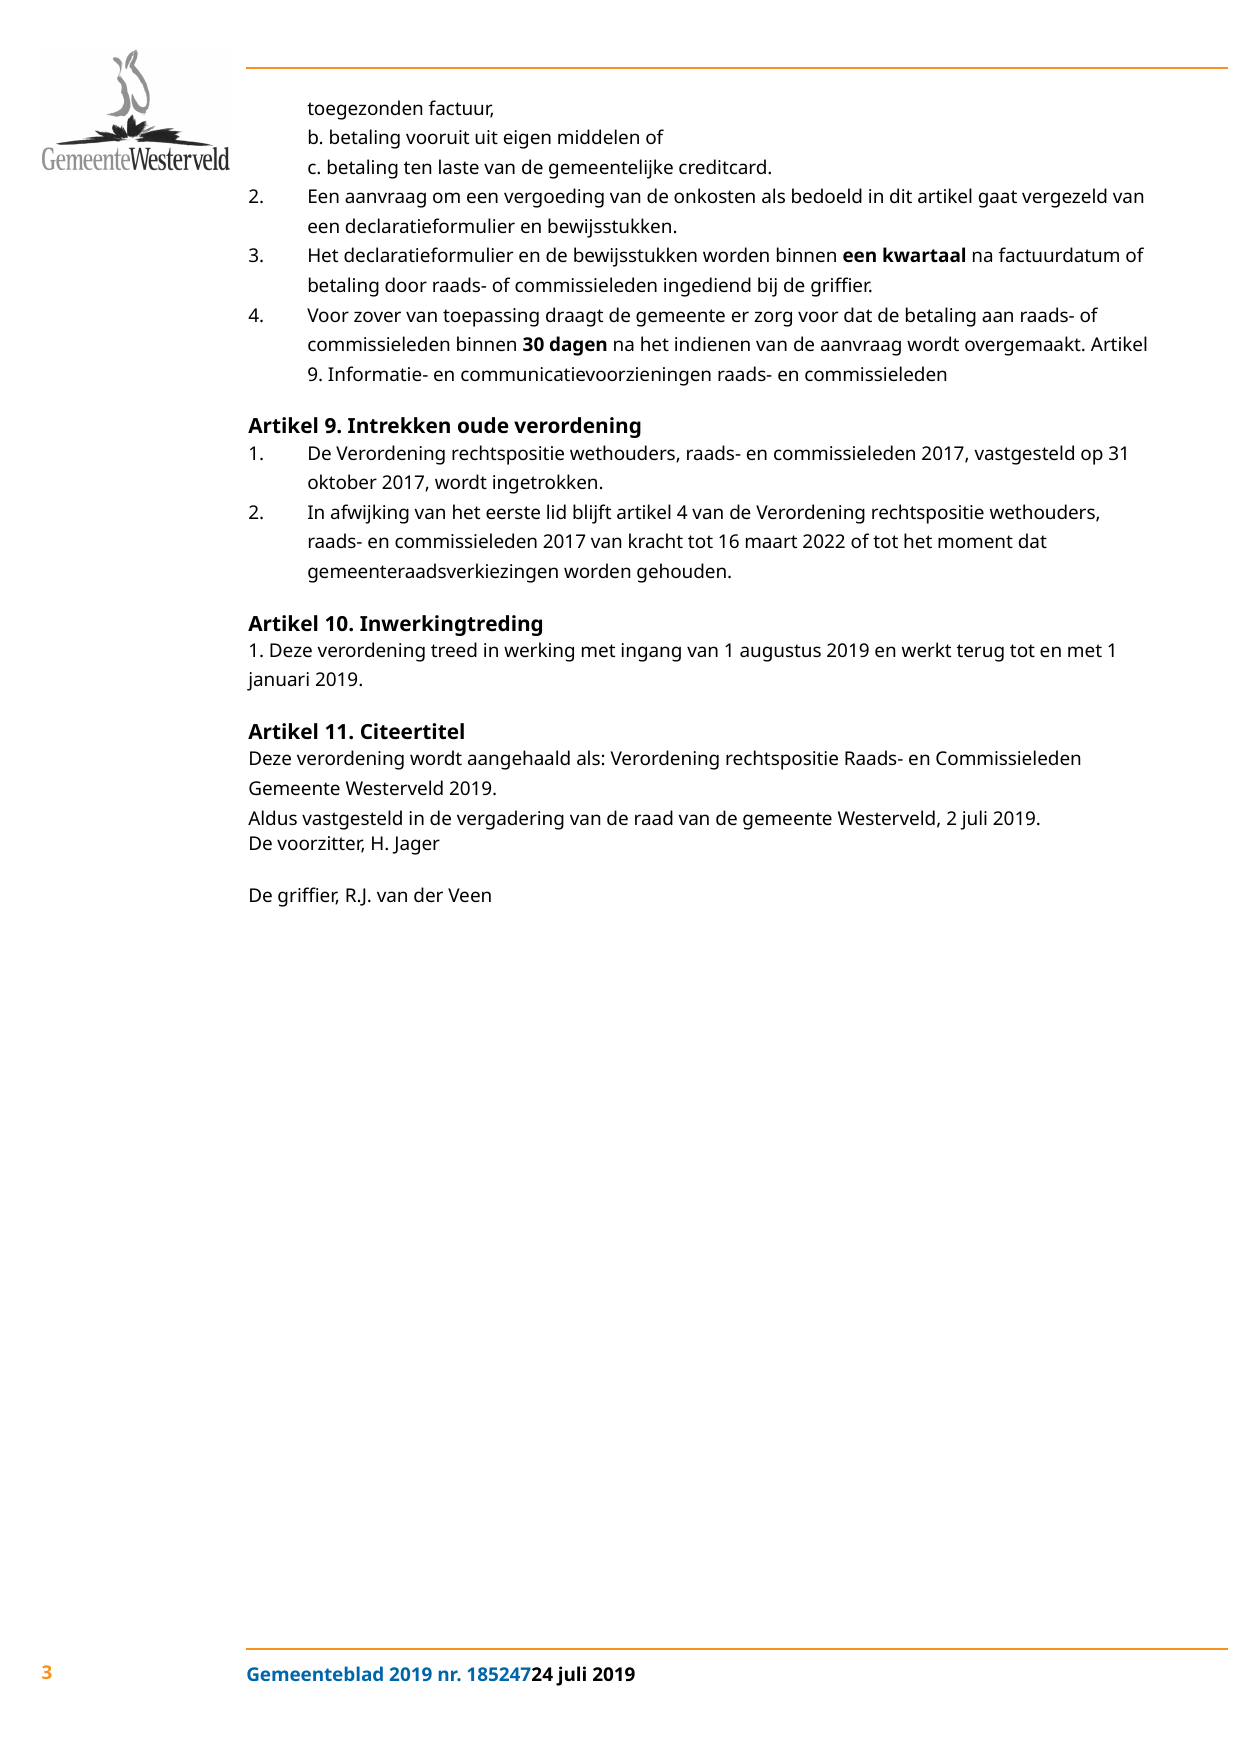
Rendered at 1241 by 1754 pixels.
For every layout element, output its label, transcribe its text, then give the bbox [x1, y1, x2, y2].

list toegezonden factuur, [248, 95, 1152, 121]
text Deze verordening wordt aangehaald als: Verordening rechtspositie Raads- en Commissieleden Gemeente Westerveld 2019. [248, 746, 1152, 801]
text Artikel 9. Intrekken oude verordening [248, 411, 1152, 440]
text De griffier, R.J. van der Veen [248, 882, 1152, 908]
list In afwijking van het eerste lid blijft artikel 4 van de Verordening rechtspositie wethouders, raads- en commissieleden 2017 van kracht tot 16 maart 2022 of tot het moment dat gemeenteraadsverkiezingen worden gehouden. [248, 499, 1152, 584]
text 1. Deze verordening treed in werking met ingang van 1 augustus 2019 en werkt terug tot en met 1 januari 2019. [248, 637, 1152, 692]
text Aldus vastgesteld in de vergadering van de raad van de gemeente Westerveld, 2 juli 2019. [248, 805, 1152, 830]
picture [41, 47, 231, 172]
list Voor zover van toepassing draagt de gemeente er zorg voor dat de betaling aan raads- of commissieleden binnen 30 dagen na het indienen van de aanvraag wordt overgemaakt. Artikel 9. Informatie- en communicatievoorzieningen raads- en commissieleden [248, 302, 1152, 387]
list c. betaling ten laste van de gemeentelijke creditcard. [248, 154, 1152, 180]
list Het declaratieformulier en de bewijsstukken worden binnen een kwartaal na factuurdatum of betaling door raads- of commissieleden ingediend bij de griffier. [248, 243, 1152, 298]
text Artikel 10. Inwerkingtreding [248, 609, 1152, 637]
text De voorzitter, H. Jager [248, 830, 1152, 856]
list b. betaling vooruit uit eigen middelen of [248, 124, 1152, 150]
list Een aanvraag om een vergoeding van de onkosten als bedoeld in dit artikel gaat vergezeld van een declaratieformulier en bewijsstukken. [248, 183, 1152, 239]
text Artikel 11. Citeertitel [248, 717, 1152, 746]
list De Verordening rechtspositie wethouders, raads- en commissieleden 2017, vastgesteld op 31 oktober 2017, wordt ingetrokken. [248, 440, 1152, 495]
